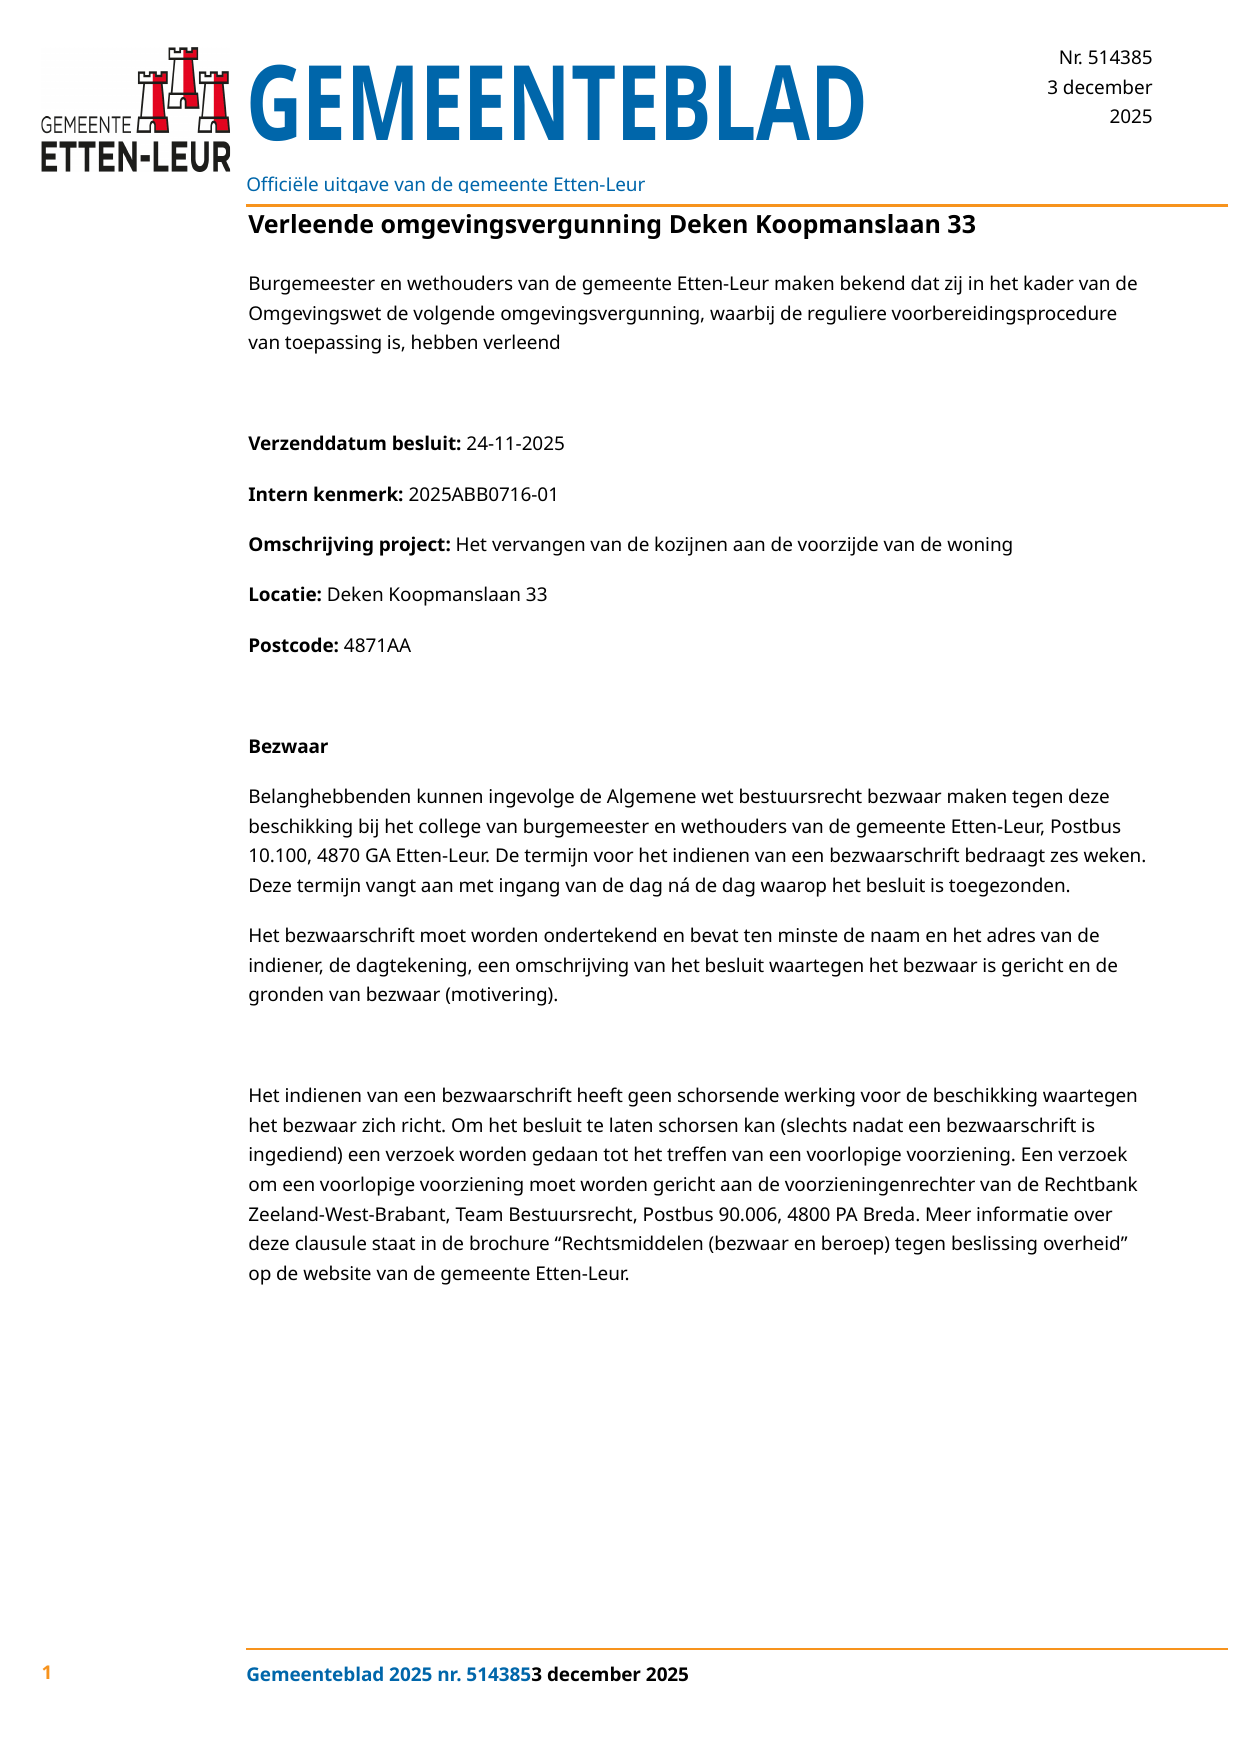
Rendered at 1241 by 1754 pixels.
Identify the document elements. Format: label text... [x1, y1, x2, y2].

text Verleende omgevingsvergunning Deken Koopmanslaan 33 [248, 207, 1152, 241]
text Het indienen van een bezwaarschrift heeft geen schorsende werking voor de beschikking waartegen het bezwaar zich richt. Om het besluit te laten schorsen kan (slechts nadat een bezwaarschrift is ingediend) een verzoek worden gedaan tot het treffen van een voorlopige voorziening. Een verzoek om een voorlopige voorziening moet worden gericht aan de voorzieningenrechter van de Rechtbank Zeeland-West-Brabant, Team Bestuursrecht, Postbus 90.006, 4800 PA Breda. Meer informatie over deze clausule staat in de brochure “Rechtsmiddelen (bezwaar en beroep) tegen beslissing overheid” op de website van de gemeente Etten-Leur. [248, 1082, 1152, 1286]
text Locatie: Deken Koopmanslaan 33 [248, 582, 1152, 607]
text Bezwaar [248, 733, 1152, 758]
text Belanghebbenden kunnen ingevolge de Algemene wet bestuursrecht bezwaar maken tegen deze beschikking bij het college van burgemeester en wethouders van de gemeente Etten-Leur, Postbus 10.100, 4870 GA Etten-Leur. De termijn voor het indienen van een bezwaarschrift bedraagt zes weken. Deze termijn vangt aan met ingang van de dag ná de dag waarop het besluit is toegezonden. [248, 783, 1152, 898]
text Het bezwaarschrift moet worden ondertekend en bevat ten minste de naam en het adres van de indiener, de dagtekening, een omschrijving van het besluit waartegen het bezwaar is gericht en de gronden van bezwaar (motivering). [248, 922, 1152, 1007]
text Postcode: 4871AA [248, 632, 1152, 658]
text Omschrijving project: Het vervangen van de kozijnen aan de voorzijde van de woning [248, 531, 1152, 557]
text Intern kenmerk: 2025ABB0716-01 [248, 481, 1152, 506]
text Burgemeester en wethouders van de gemeente Etten-Leur maken bekend dat zij in het kader van de Omgevingswet de volgende omgevingsvergunning, waarbij de reguliere voorbereidingsprocedure van toepassing is, hebben verleend [248, 270, 1152, 355]
text Verzenddatum besluit: 24-11-2025 [248, 430, 1152, 456]
picture [41, 47, 231, 172]
